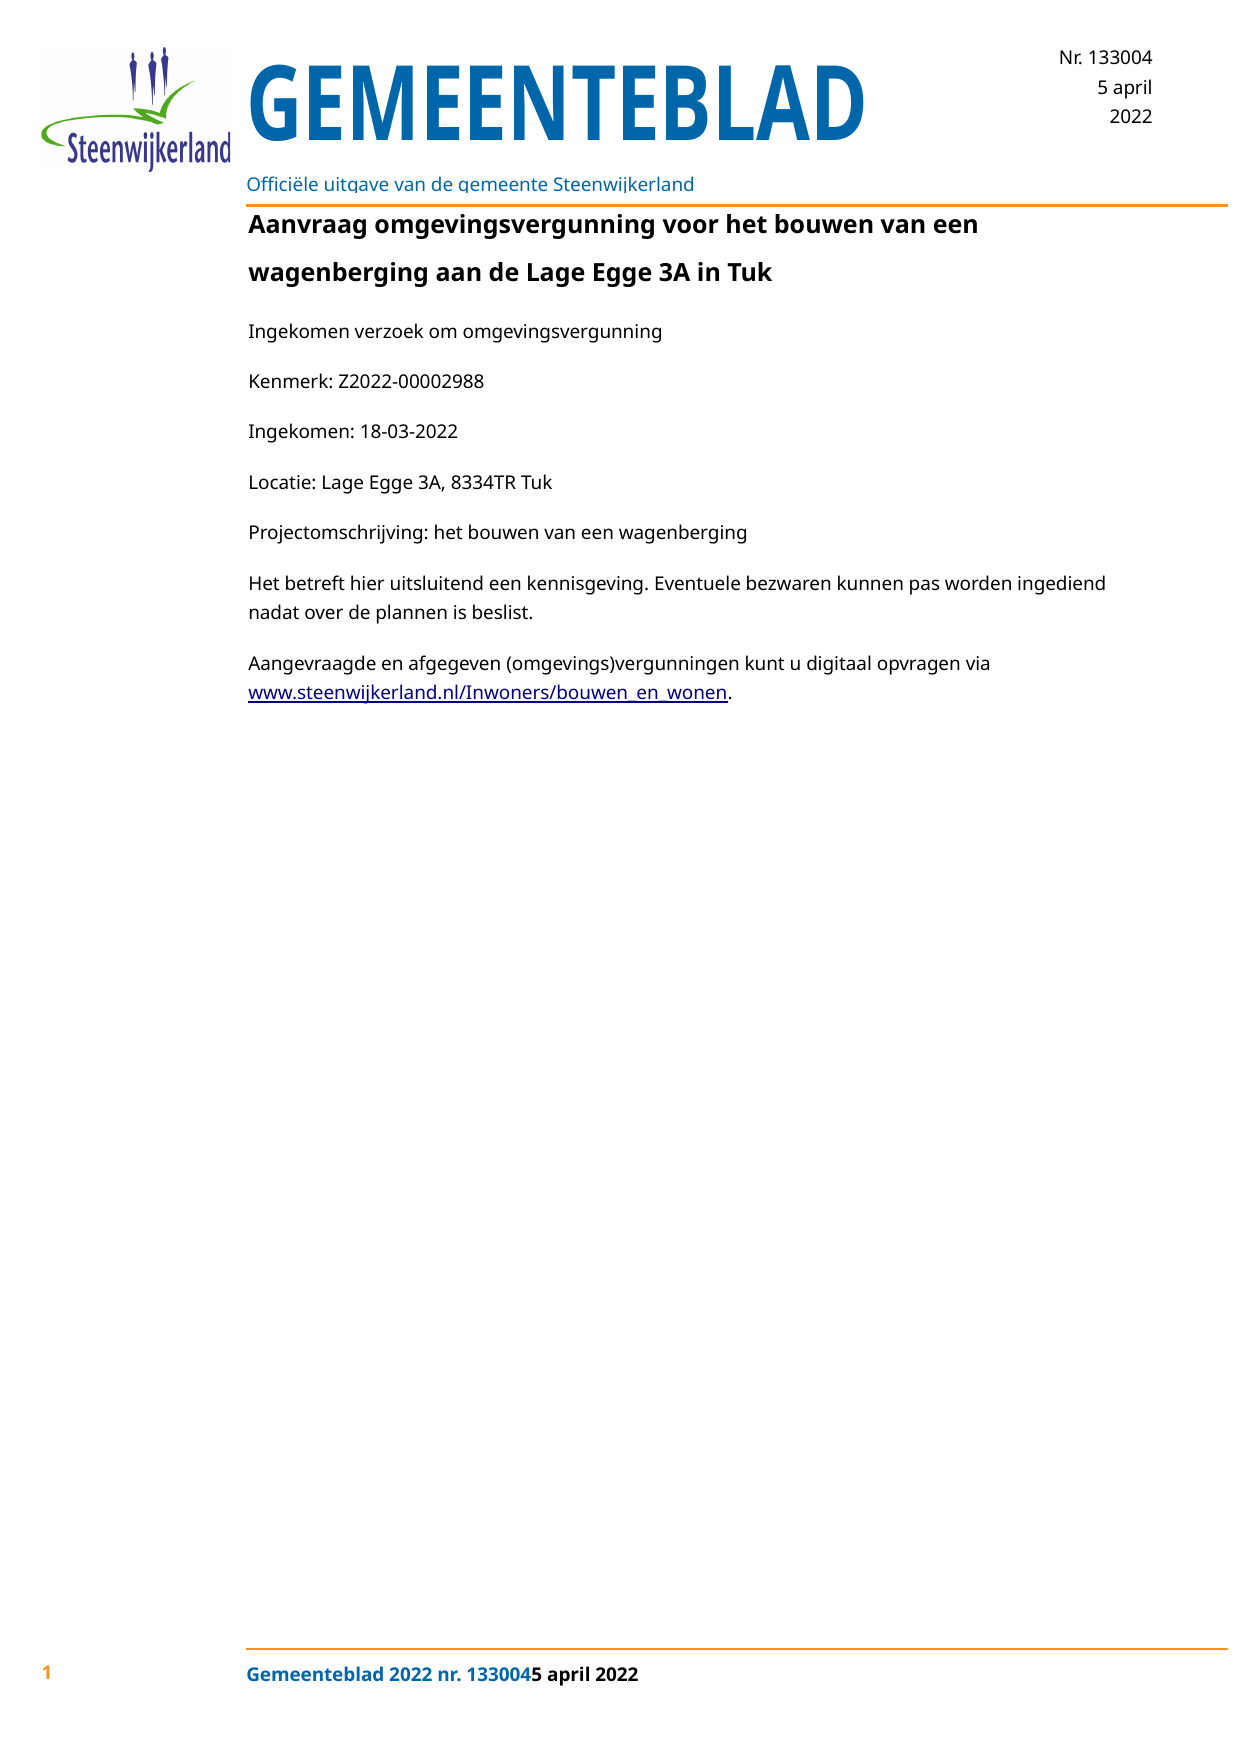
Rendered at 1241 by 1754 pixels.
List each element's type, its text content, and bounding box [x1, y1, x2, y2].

text Locatie: Lage Egge 3A, 8334TR Tuk [248, 469, 1152, 495]
text Aangevraagde en afgegeven (omgevings)vergunningen kunt u digitaal opvragen via www.steenwijkerland.nl/Inwoners/bouwen_en_wonen. [248, 650, 1152, 705]
picture [41, 47, 231, 172]
text Ingekomen verzoek om omgevingsvergunning [248, 318, 1152, 344]
text Projectomschrijving: het bouwen van een wagenberging [248, 519, 1152, 545]
text Aanvraag omgevingsvergunning voor het bouwen van een wagenberging aan de Lage Egge 3A in Tuk [248, 207, 1152, 288]
text Het betreft hier uitsluitend een kennisgeving. Eventuele bezwaren kunnen pas worden ingediend nadat over de plannen is beslist. [248, 570, 1152, 625]
text Kenmerk: Z2022-00002988 [248, 368, 1152, 394]
text Ingekomen: 18-03-2022 [248, 419, 1152, 444]
